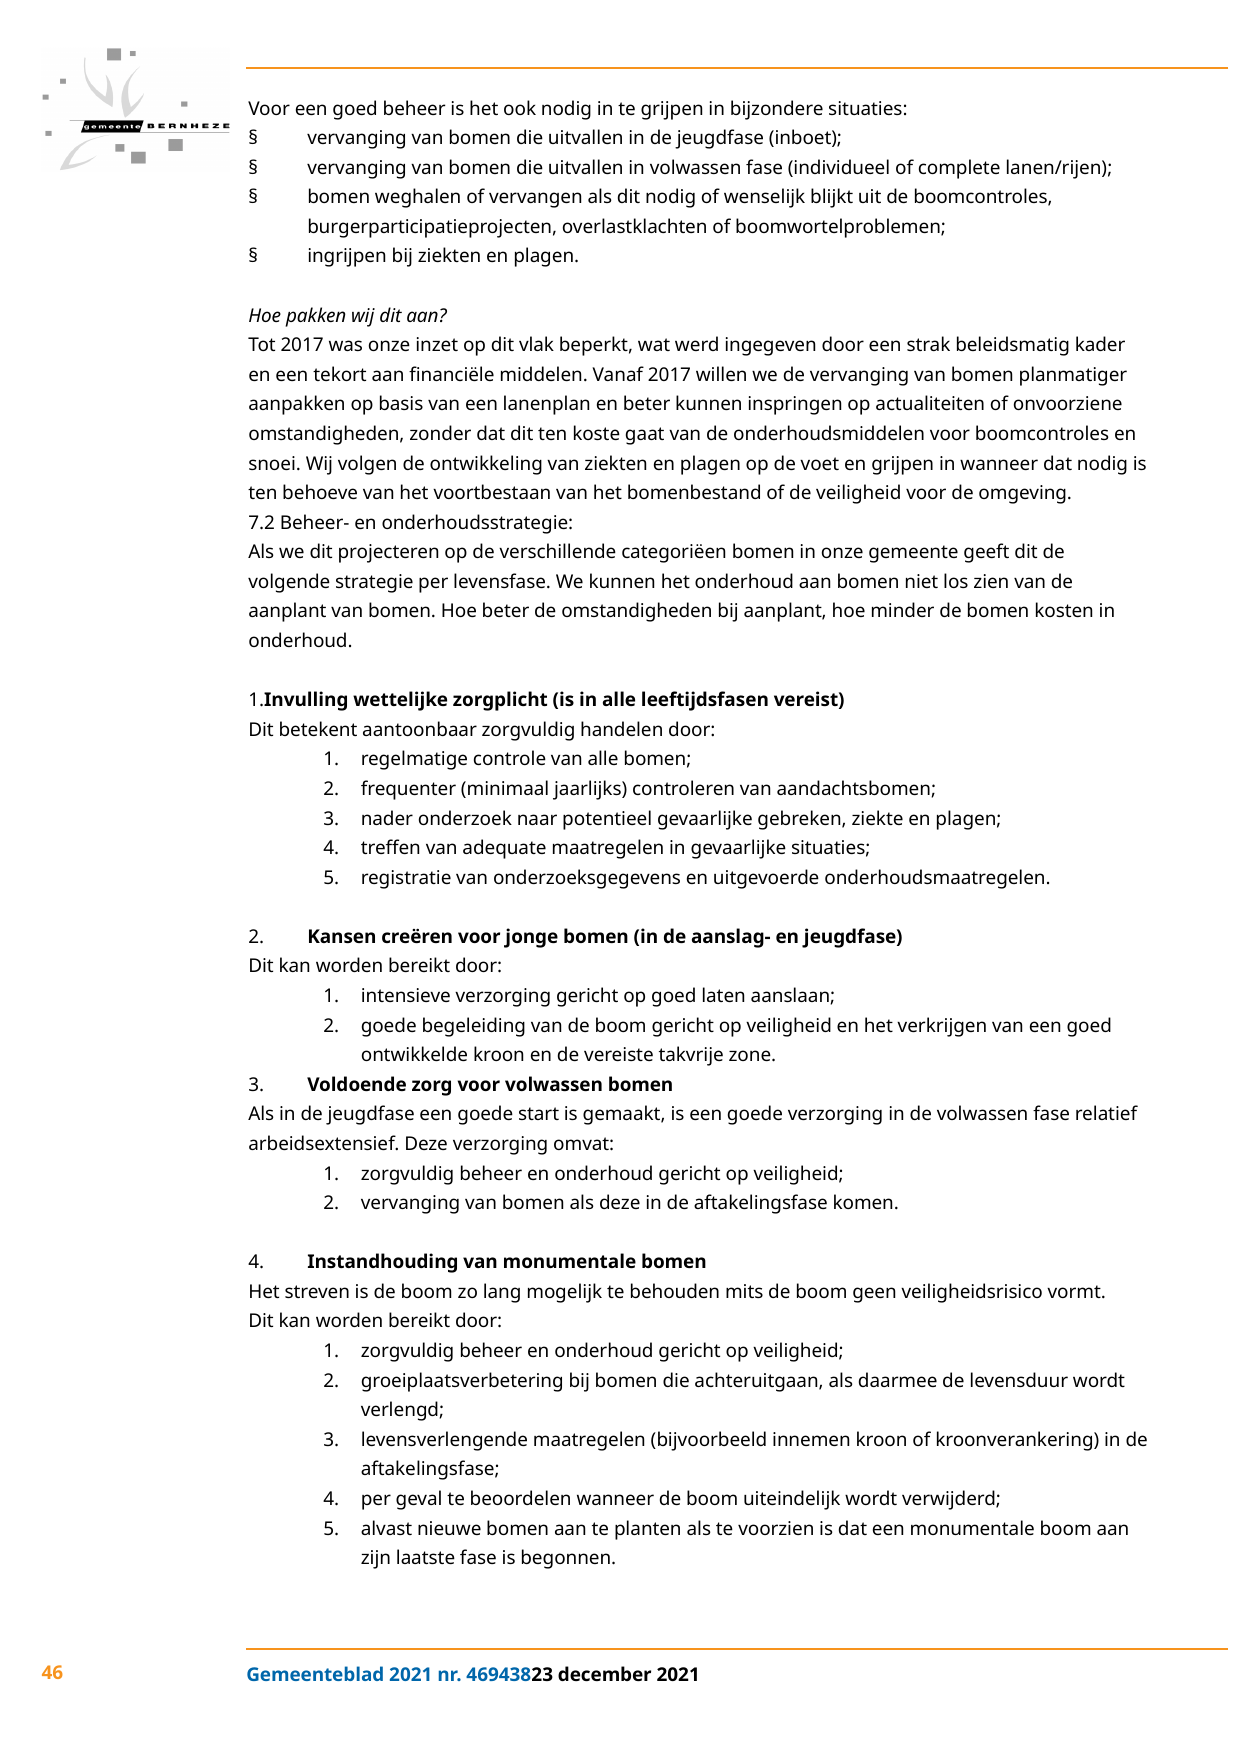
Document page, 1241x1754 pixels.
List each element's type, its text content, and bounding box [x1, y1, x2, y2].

list regelmatige controle van alle bomen; [323, 746, 1152, 771]
list goede begeleiding van de boom gericht op veiligheid en het verkrijgen van een goed ontwikkelde kroon en de vereiste takvrije zone. [323, 1012, 1152, 1067]
list registratie van onderzoeksgegevens en uitgevoerde onderhoudsmaatregelen. [323, 864, 1152, 890]
list groeiplaatsverbetering bij bomen die achteruitgaan, als daarmee de levensduur wordt verlengd; [323, 1367, 1152, 1422]
text Voor een goed beheer is het ook nodig in te grijpen in bijzondere situaties: [248, 95, 1152, 121]
text Hoe pakken wij dit aan? [248, 302, 1152, 328]
list treffen van adequate maatregelen in gevaarlijke situaties; [323, 834, 1152, 860]
text Tot 2017 was onze inzet op dit vlak beperkt, wat werd ingegeven door een strak beleidsmatig kader en een tekort aan financiële middelen. Vanaf 2017 willen we de vervanging van bomen planmatiger aanpakken op basis van een lanenplan en beter kunnen inspringen op actualiteiten of onvoorziene omstandigheden, zonder dat dit ten koste gaat van de onderhoudsmiddelen voor boomcontroles en snoei. Wij volgen de ontwikkeling van ziekten en plagen op de voet en grijpen in wanneer dat nodig is ten behoeve van het voortbestaan van het bomenbestand of de veiligheid voor de omgeving. [248, 331, 1152, 505]
text 1.Invulling wettelijke zorgplicht (is in alle leeftijdsfasen vereist) [248, 686, 1152, 712]
list Instandhouding van monumentale bomen [248, 1248, 1152, 1274]
text Dit kan worden bereikt door: [248, 1308, 1152, 1333]
list zorgvuldig beheer en onderhoud gericht op veiligheid; [323, 1337, 1152, 1363]
list Kansen creëren voor jonge bomen (in de aanslag- en jeugdfase) [248, 923, 1152, 949]
list vervanging van bomen als deze in de aftakelingsfase komen. [323, 1189, 1152, 1215]
list zorgvuldig beheer en onderhoud gericht op veiligheid; [323, 1160, 1152, 1186]
list vervanging van bomen die uitvallen in de jeugdfase (inboet); [248, 124, 1152, 150]
list intensieve verzorging gericht op goed laten aanslaan; [323, 982, 1152, 1008]
list bomen weghalen of vervangen als dit nodig of wenselijk blijkt uit de boomcontroles, burgerparticipatieprojecten, overlastklachten of boomwortelproblemen; [248, 183, 1152, 239]
list levensverlengende maatregelen (bijvoorbeeld innemen kroon of kroonverankering) in de aftakelingsfase; [323, 1426, 1152, 1481]
list vervanging van bomen die uitvallen in volwassen fase (individueel of complete lanen/rijen); [248, 154, 1152, 180]
picture [41, 47, 231, 172]
list ingrijpen bij ziekten en plagen. [248, 243, 1152, 268]
text Dit betekent aantoonbaar zorgvuldig handelen door: [248, 716, 1152, 742]
text 7.2 Beheer- en onderhoudsstrategie: [248, 509, 1152, 535]
text Als in de jeugdfase een goede start is gemaakt, is een goede verzorging in de volwassen fase relatief arbeidsextensief. Deze verzorging omvat: [248, 1101, 1152, 1156]
list nader onderzoek naar potentieel gevaarlijke gebreken, ziekte en plagen; [323, 805, 1152, 831]
text Dit kan worden bereikt door: [248, 953, 1152, 978]
list alvast nieuwe bomen aan te planten als te voorzien is dat een monumentale boom aan zijn laatste fase is begonnen. [323, 1515, 1152, 1570]
list frequenter (minimaal jaarlijks) controleren van aandachtsbomen; [323, 775, 1152, 801]
list Voldoende zorg voor volwassen bomen [248, 1071, 1152, 1097]
list per geval te beoordelen wanneer de boom uiteindelijk wordt verwijderd; [323, 1485, 1152, 1511]
text Als we dit projecteren op de verschillende categoriëen bomen in onze gemeente geeft dit de volgende strategie per levensfase. We kunnen het onderhoud aan bomen niet los zien van de aanplant van bomen. Hoe beter de omstandigheden bij aanplant, hoe minder de bomen kosten in onderhoud. [248, 538, 1152, 653]
text Het streven is de boom zo lang mogelijk te behouden mits de boom geen veiligheidsrisico vormt. [248, 1278, 1152, 1304]
